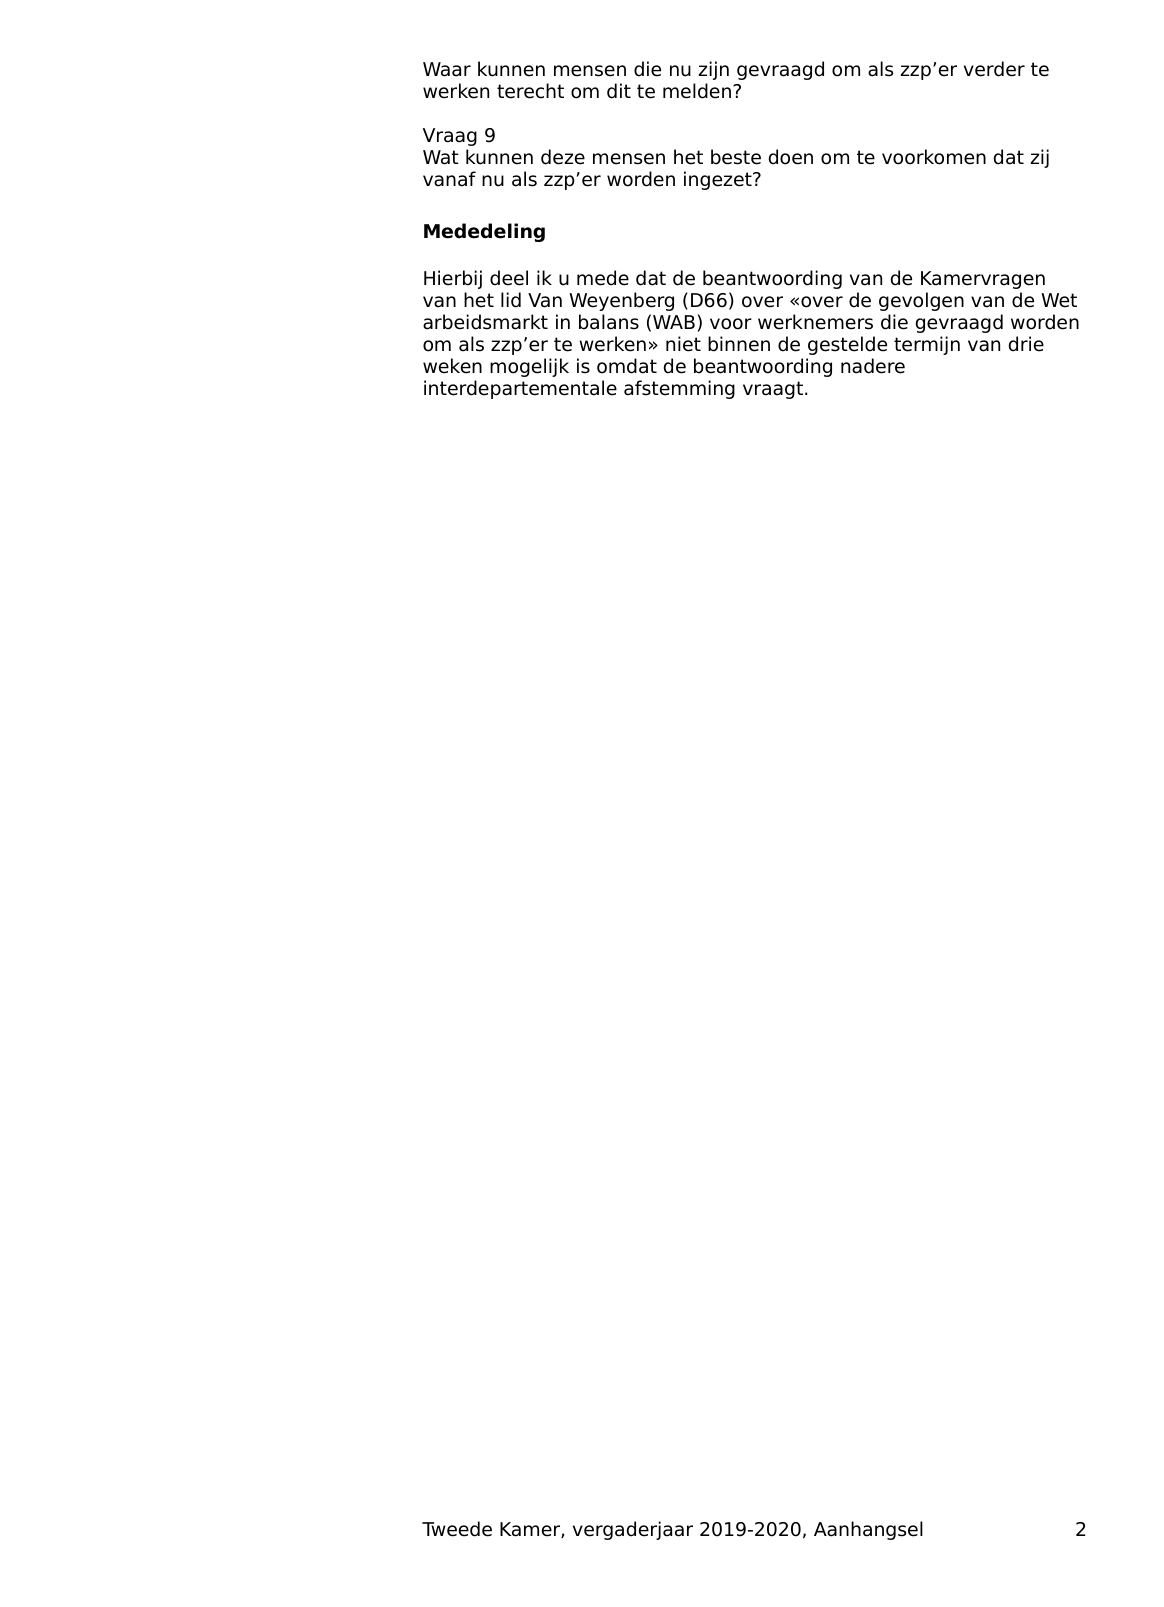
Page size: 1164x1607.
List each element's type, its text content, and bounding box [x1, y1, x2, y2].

text Wat kunnen deze mensen het beste doen om te voorkomen dat zij vanaf nu als zzp’er worden ingezet? [422, 147, 1087, 191]
text Waar kunnen mensen die nu zijn gevraagd om als zzp’er verder te werken terecht om dit te melden? [422, 59, 1087, 103]
subtitle Mededeling [422, 221, 1087, 243]
text Hierbij deel ik u mede dat de beantwoording van de Kamervragen van het lid Van Weyenberg (D66) over «over de gevolgen van de Wet arbeidsmarkt in balans (WAB) voor werknemers die gevraagd worden om als zzp’er te werken» niet binnen de gestelde termijn van drie weken mogelijk is omdat de beantwoording nadere interdepartementale afstemming vraagt. [422, 268, 1087, 400]
text Vraag 9 [422, 125, 1087, 147]
